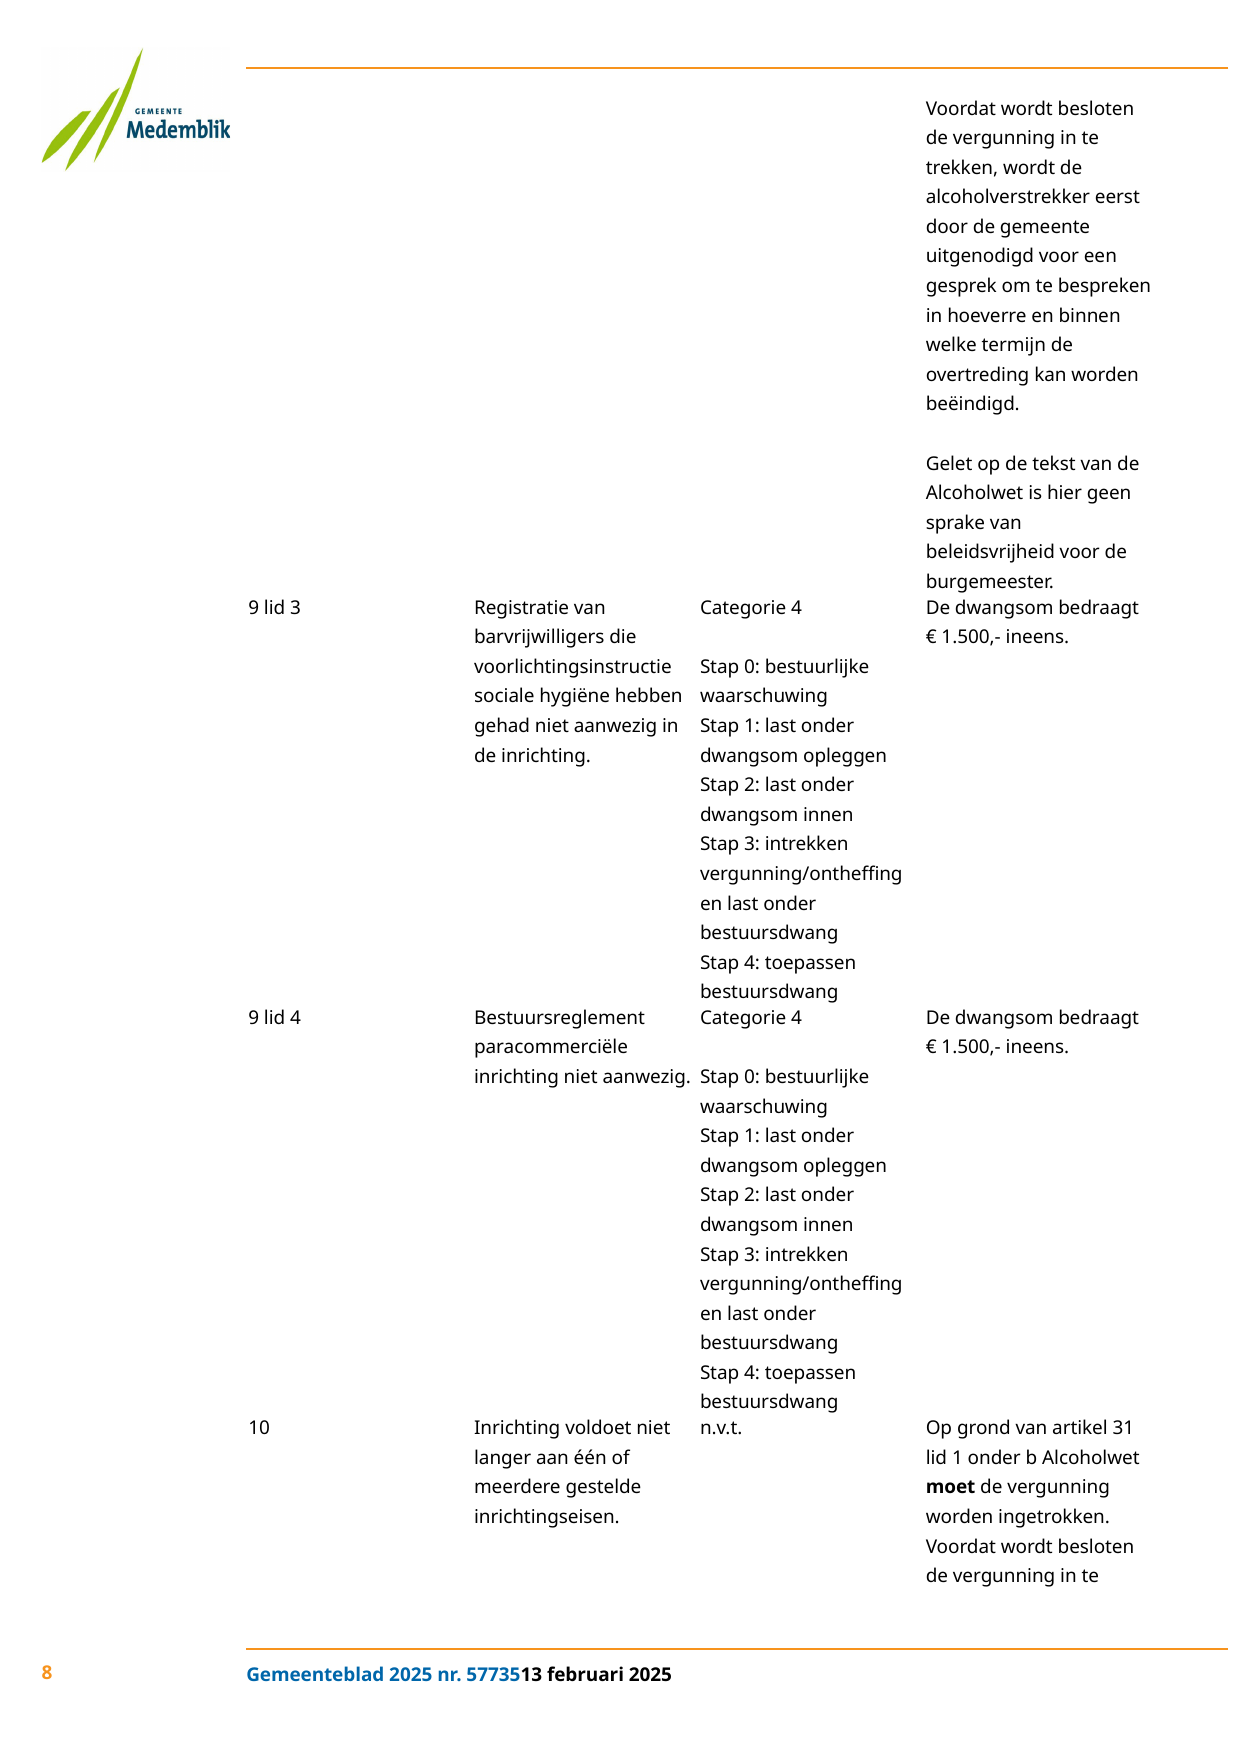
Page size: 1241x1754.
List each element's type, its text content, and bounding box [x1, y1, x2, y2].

table_cell Op grond van artikel 31 lid 1 onder b Alcoholwet moet de vergunning worden ingetrokken. Voordat wordt besloten de vergunning in te [926, 1415, 1152, 1588]
table_cell n.v.t. [700, 1415, 926, 1588]
table_cell 9 lid 3 [248, 594, 474, 1004]
table_cell 9 lid 4 [248, 1004, 474, 1414]
table_cell Categorie 4 Stap 0: bestuurlijke waarschuwing Stap 1: last onder dwangsom opleggen Stap 2: last onder dwangsom innen Stap 3: intrekken vergunning/ontheffing en last onder bestuursdwang Stap 4: toepassen bestuursdwang [700, 594, 926, 1004]
table_cell Bestuursreglement paracommerciële inrichting niet aanwezig. [474, 1004, 700, 1414]
table_cell Registratie van barvrijwilligers die voorlichtingsinstructie sociale hygiëne hebben gehad niet aanwezig in de inrichting. [474, 594, 700, 1004]
table_cell De dwangsom bedraagt € 1.500,- ineens. [926, 594, 1152, 1004]
table_cell [248, 95, 474, 594]
table_cell Categorie 4 Stap 0: bestuurlijke waarschuwing Stap 1: last onder dwangsom opleggen Stap 2: last onder dwangsom innen Stap 3: intrekken vergunning/ontheffing en last onder bestuursdwang Stap 4: toepassen bestuursdwang [700, 1004, 926, 1414]
table_cell Inrichting voldoet niet langer aan één of meerdere gestelde inrichtingseisen. [474, 1415, 700, 1588]
table_cell De dwangsom bedraagt € 1.500,- ineens. [926, 1004, 1152, 1414]
table_cell [700, 95, 926, 594]
table_cell Voordat wordt besloten de vergunning in te trekken, wordt de alcoholverstrekker eerst door de gemeente uitgenodigd voor een gesprek om te bespreken in hoeverre en binnen welke termijn de overtreding kan worden beëindigd. Gelet op de tekst van de Alcoholwet is hier geen sprake van beleidsvrijheid voor de burgemeester. [926, 95, 1152, 594]
table_cell 10 [248, 1415, 474, 1588]
table_cell [474, 95, 700, 594]
picture [41, 47, 231, 172]
